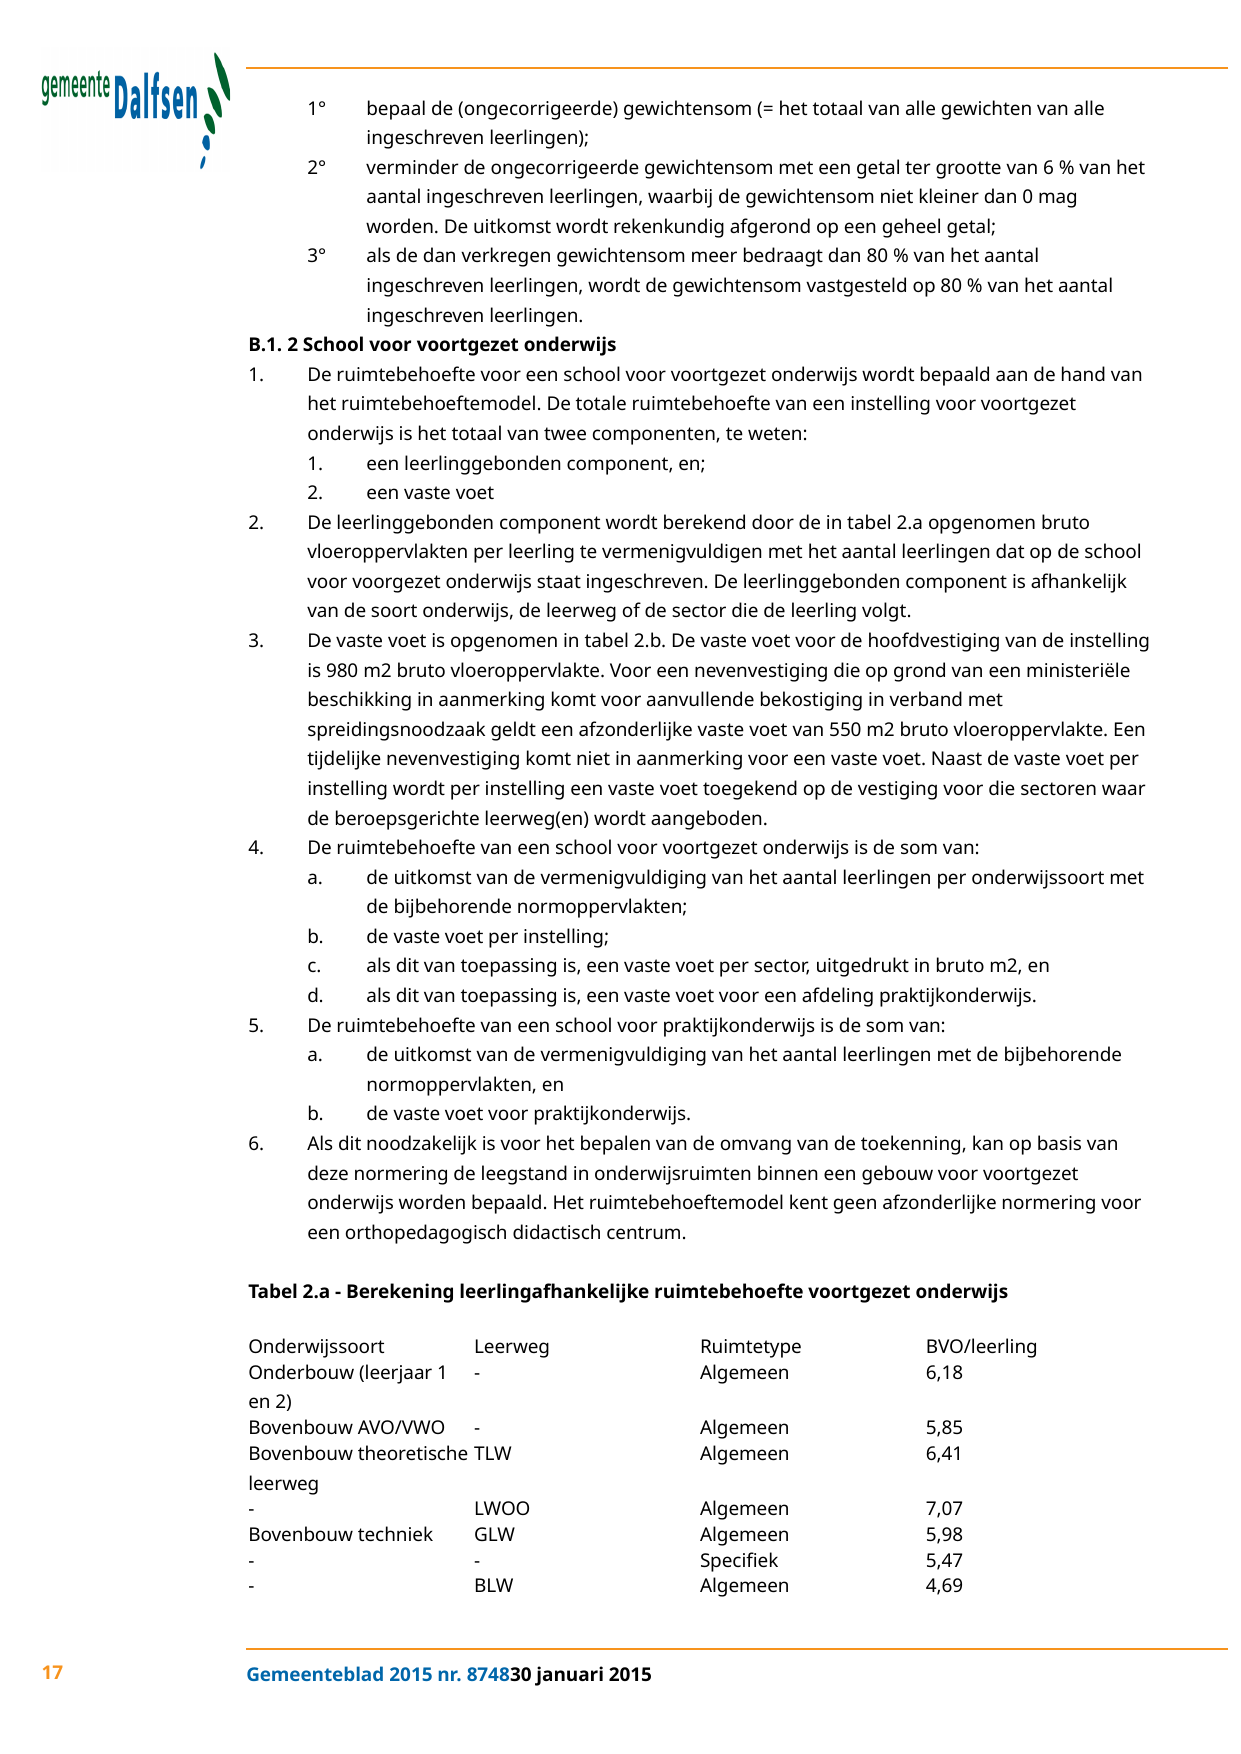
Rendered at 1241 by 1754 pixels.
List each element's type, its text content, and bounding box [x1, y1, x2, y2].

list de vaste voet per instelling; [307, 923, 1152, 949]
table_cell - [248, 1496, 474, 1521]
table_cell BLW [474, 1573, 700, 1598]
table_header Onderwijssoort [248, 1334, 474, 1359]
table_cell 5,47 [926, 1547, 1152, 1573]
table_cell Algemeen [700, 1440, 926, 1496]
list als de dan verkregen gewichtensom meer bedraagt dan 80 % van het aantal ingeschreven leerlingen, wordt de gewichtensom vastgesteld op 80 % van het aantal ingeschreven leerlingen. [307, 243, 1152, 328]
table_header Leerweg [474, 1334, 700, 1359]
list een leerlinggebonden component, en; [307, 450, 1152, 476]
table_cell - [474, 1415, 700, 1440]
table_cell - [474, 1547, 700, 1573]
list de vaste voet voor praktijkonderwijs. [307, 1101, 1152, 1126]
table_cell 7,07 [926, 1496, 1152, 1521]
table_cell Algemeen [700, 1496, 926, 1521]
table_cell 5,85 [926, 1415, 1152, 1440]
list verminder de ongecorrigeerde gewichtensom met een getal ter grootte van 6 % van het aantal ingeschreven leerlingen, waarbij de gewichtensom niet kleiner dan 0 mag worden. De uitkomst wordt rekenkundig afgerond op een geheel getal; [307, 154, 1152, 239]
table_cell Bovenbouw theoretische leerweg [248, 1440, 474, 1496]
table_cell LWOO [474, 1496, 700, 1521]
table_cell - [474, 1359, 700, 1414]
table_header BVO/leerling [926, 1334, 1152, 1359]
table_cell 4,69 [926, 1573, 1152, 1598]
table_cell TLW [474, 1440, 700, 1496]
table_cell Algemeen [700, 1521, 926, 1547]
table_cell 6,41 [926, 1440, 1152, 1496]
table_cell 6,18 [926, 1359, 1152, 1414]
list als dit van toepassing is, een vaste voet voor een afdeling praktijkonderwijs. [307, 982, 1152, 1008]
picture [41, 47, 231, 172]
table_cell Specifiek [700, 1547, 926, 1573]
list Als dit noodzakelijk is voor het bepalen van de omvang van de toekenning, kan op basis van deze normering de leegstand in onderwijsruimten binnen een gebouw voor voortgezet onderwijs worden bepaald. Het ruimtebehoeftemodel kent geen afzonderlijke normering voor een orthopedagogisch didactisch centrum. [248, 1130, 1152, 1245]
table_cell GLW [474, 1521, 700, 1547]
table_cell Algemeen [700, 1359, 926, 1414]
table_header Ruimtetype [700, 1334, 926, 1359]
table_cell Algemeen [700, 1415, 926, 1440]
list De ruimtebehoefte van een school voor praktijkonderwijs is de som van: [248, 1012, 1152, 1038]
table_cell Algemeen [700, 1573, 926, 1598]
list een vaste voet [307, 479, 1152, 505]
table_cell 5,98 [926, 1521, 1152, 1547]
table_cell Bovenbouw techniek [248, 1521, 474, 1547]
list De ruimtebehoefte voor een school voor voortgezet onderwijs wordt bepaald aan de hand van het ruimtebehoeftemodel. De totale ruimtebehoefte van een instelling voor voortgezet onderwijs is het totaal van twee componenten, te weten: [248, 361, 1152, 446]
list bepaal de (ongecorrigeerde) gewichtensom (= het totaal van alle gewichten van alle ingeschreven leerlingen); [307, 95, 1152, 150]
table_cell - [248, 1547, 474, 1573]
list de uitkomst van de vermenigvuldiging van het aantal leerlingen per onderwijssoort met de bijbehorende normoppervlakten; [307, 864, 1152, 919]
list De ruimtebehoefte van een school voor voortgezet onderwijs is de som van: [248, 834, 1152, 860]
table_cell Onderbouw (leerjaar 1 en 2) [248, 1359, 474, 1414]
list als dit van toepassing is, een vaste voet per sector, uitgedrukt in bruto m2, en [307, 953, 1152, 978]
table_cell Bovenbouw AVO/VWO [248, 1415, 474, 1440]
list De leerlinggebonden component wordt berekend door de in tabel 2.a opgenomen bruto vloeroppervlakten per leerling te vermenigvuldigen met het aantal leerlingen dat op de school voor voorgezet onderwijs staat ingeschreven. De leerlinggebonden component is afhankelijk van de soort onderwijs, de leerweg of de sector die de leerling volgt. [248, 509, 1152, 623]
table_cell - [248, 1573, 474, 1598]
list de uitkomst van de vermenigvuldiging van het aantal leerlingen met de bijbehorende normoppervlakten, en [307, 1041, 1152, 1097]
list De vaste voet is opgenomen in tabel 2.b. De vaste voet voor de hoofdvestiging van de instelling is 980 m2 bruto vloeroppervlakte. Voor een nevenvestiging die op grond van een ministeriële beschikking in aanmerking komt voor aanvullende bekostiging in verband met spreidingsnoodzaak geldt een afzonderlijke vaste voet van 550 m2 bruto vloeroppervlakte. Een tijdelijke nevenvestiging komt niet in aanmerking voor een vaste voet. Naast de vaste voet per instelling wordt per instelling een vaste voet toegekend op de vestiging voor die sectoren waar de beroepsgerichte leerweg(en) wordt aangeboden. [248, 627, 1152, 831]
text B.1. 2 School voor voortgezet onderwijs [248, 331, 1152, 357]
text Tabel 2.a - Berekening leerlingafhankelijke ruimtebehoefte voortgezet onderwijs [248, 1278, 1152, 1304]
